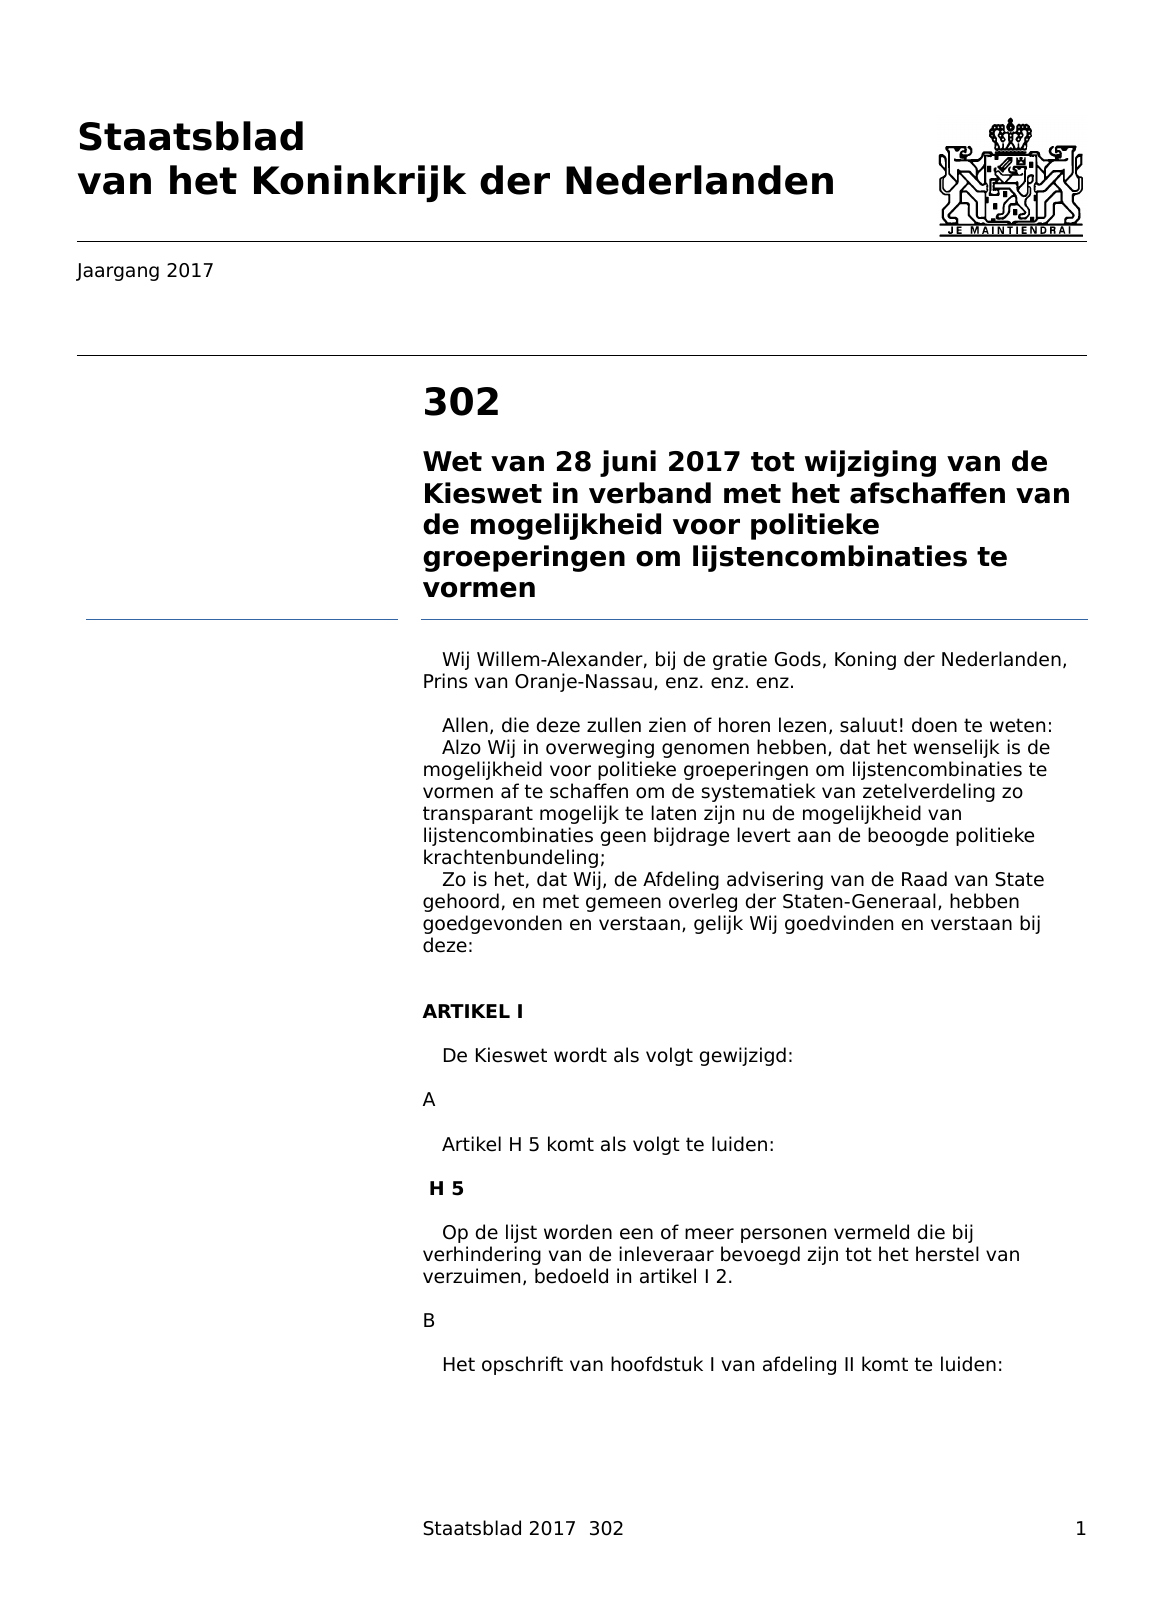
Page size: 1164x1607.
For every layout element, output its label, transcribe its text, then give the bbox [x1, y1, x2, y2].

picture [936, 115, 1087, 240]
text Alzo Wij in overweging genomen hebben, dat het wenselijk is de mogelijkheid voor politieke groeperingen om lijstencombinaties te vormen af te schaffen om de systematiek van zetelverdeling zo transparant mogelijk te laten zijn nu de mogelijkheid van lijstencombinaties geen bijdrage levert aan de beoogde politieke krachtenbundeling; [422, 737, 1087, 869]
text Het opschrift van hoofdstuk I van afdeling II komt te luiden: [422, 1354, 1087, 1376]
text De Kieswet wordt als volgt gewijzigd: [422, 1045, 1087, 1067]
text Op de lijst worden een of meer personen vermeld die bij verhindering van de inleveraar bevoegd zijn tot het herstel van verzuimen, bedoeld in artikel I 2. [422, 1222, 1087, 1288]
table_header Staatsblad van het Koninkrijk der Nederlanden [77, 100, 886, 241]
table_header [886, 100, 1087, 241]
text Zo is het, dat Wij, de Afdeling advisering van de Raad van State gehoord, en met gemeen overleg der Staten-Generaal, hebben goedgevonden en verstaan, gelijk Wij goedvinden en verstaan bij deze: [422, 869, 1087, 957]
table_cell Jaargang 2017 [77, 242, 1087, 355]
text Wij Willem-Alexander, bij de gratie Gods, Koning der Nederlanden, Prins van Oranje-Nassau, enz. enz. enz. [422, 649, 1087, 693]
subtitle ARTIKEL I [422, 1001, 1087, 1023]
subtitle H 5 [422, 1178, 1087, 1200]
text A [422, 1089, 1087, 1111]
text Allen, die deze zullen zien of horen lezen, saluut! doen te weten: [422, 715, 1087, 737]
text Artikel H 5 komt als volgt te luiden: [422, 1133, 1087, 1156]
subtitle 302 [422, 381, 1087, 424]
text B [422, 1310, 1087, 1332]
text Wet van 28 juni 2017 tot wijziging van de Kieswet in verband met het afschaffen van de mogelijkheid voor politieke groeperingen om lijstencombinaties te vormen [422, 447, 1087, 604]
